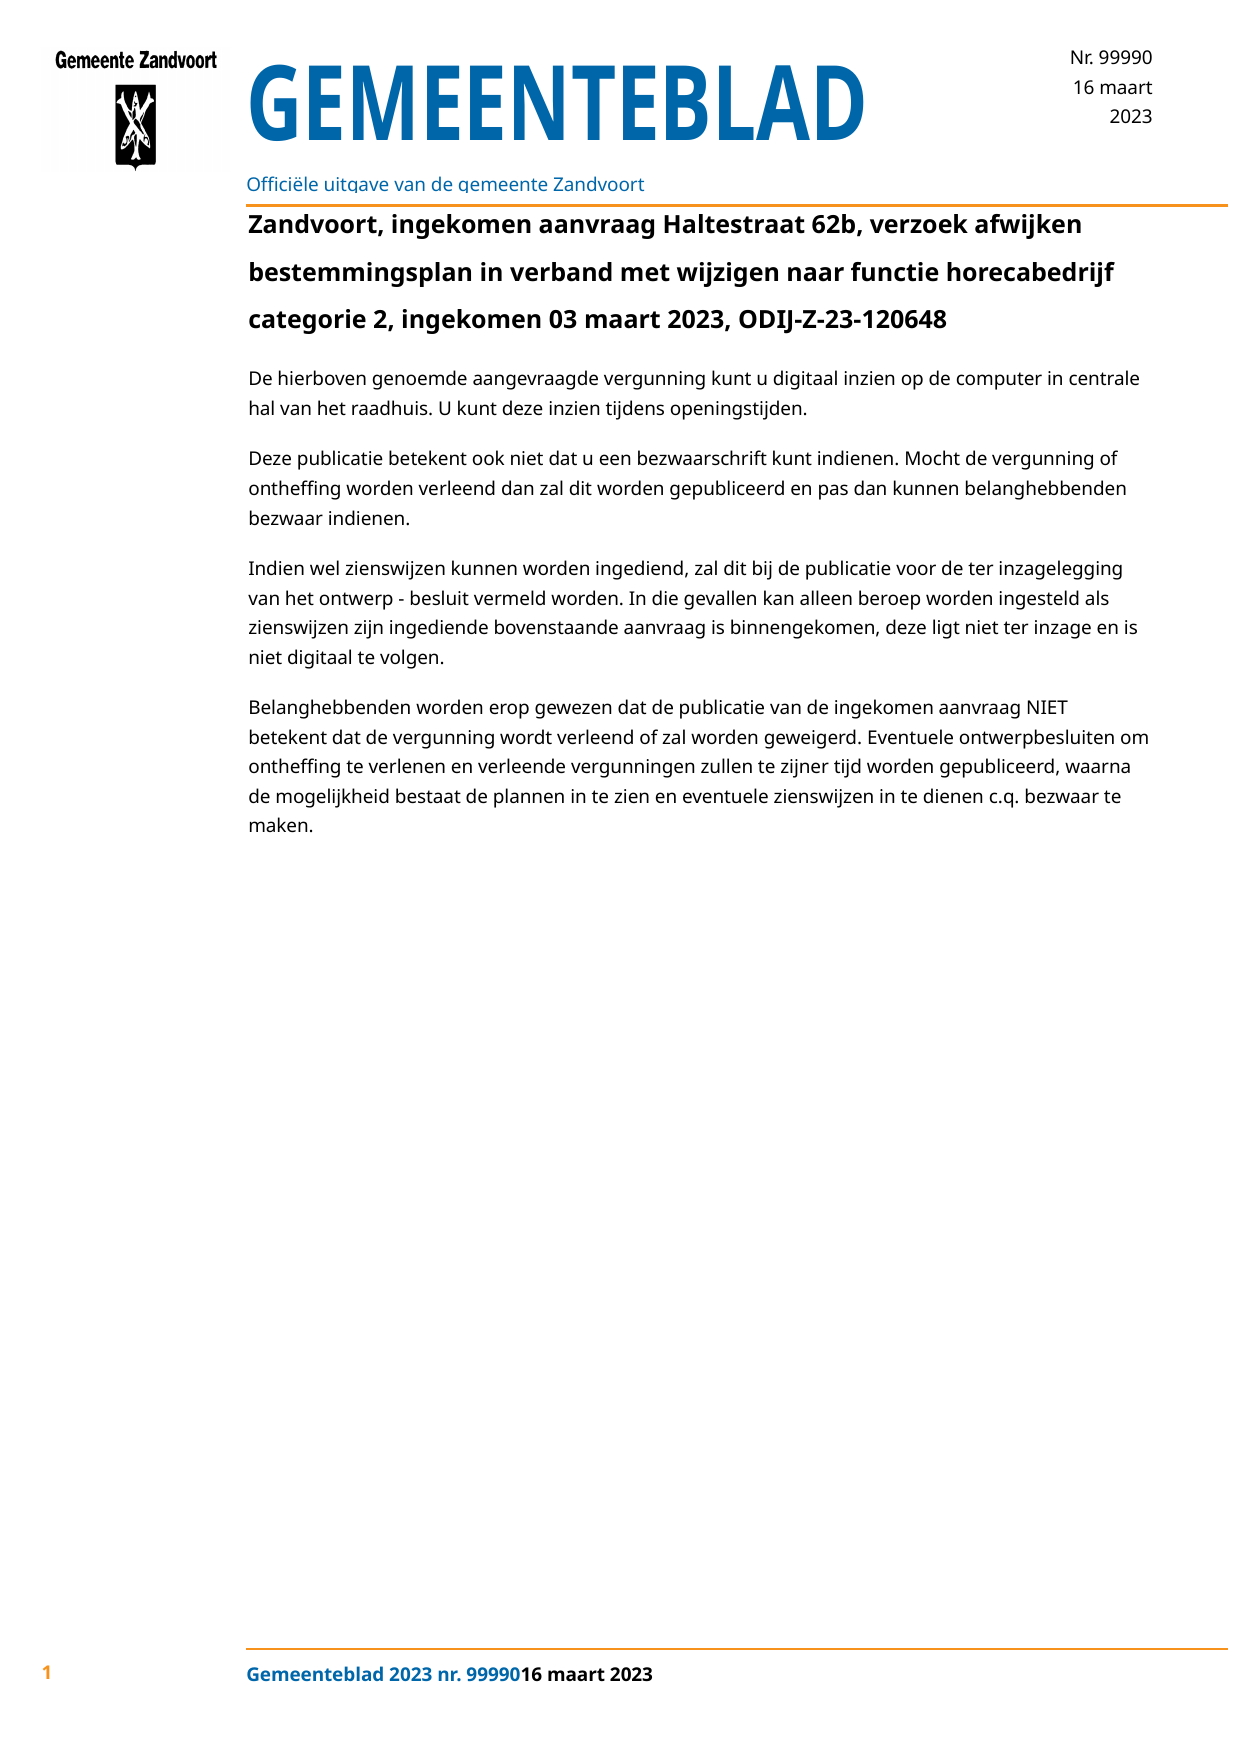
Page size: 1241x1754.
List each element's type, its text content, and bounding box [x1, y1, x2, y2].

text De hierboven genoemde aangevraagde vergunning kunt u digitaal inzien op de computer in centrale hal van het raadhuis. U kunt deze inzien tijdens openingstijden. [248, 366, 1152, 421]
text Deze publicatie betekent ook niet dat u een bezwaarschrift kunt indienen. Mocht de vergunning of ontheffing worden verleend dan zal dit worden gepubliceerd en pas dan kunnen belanghebbenden bezwaar indienen. [248, 446, 1152, 530]
text Zandvoort, ingekomen aanvraag Haltestraat 62b, verzoek afwijken bestemmingsplan in verband met wijzigen naar functie horecabedrijf categorie 2, ingekomen 03 maart 2023, ODIJ-Z-23-120648 [248, 207, 1152, 336]
text Indien wel zienswijzen kunnen worden ingediend, zal dit bij de publicatie voor de ter inzagelegging van het ontwerp - besluit vermeld worden. In die gevallen kan alleen beroep worden ingesteld als zienswijzen zijn ingediende bovenstaande aanvraag is binnengekomen, deze ligt niet ter inzage en is niet digitaal te volgen. [248, 555, 1152, 669]
picture [41, 47, 231, 172]
text Belanghebbenden worden erop gewezen dat de publicatie van de ingekomen aanvraag NIET betekent dat de vergunning wordt verleend of zal worden geweigerd. Eventuele ontwerpbesluiten om ontheffing te verlenen en verleende vergunningen zullen te zijner tijd worden gepubliceerd, waarna de mogelijkheid bestaat de plannen in te zien en eventuele zienswijzen in te dienen c.q. bezwaar te maken. [248, 694, 1152, 838]
